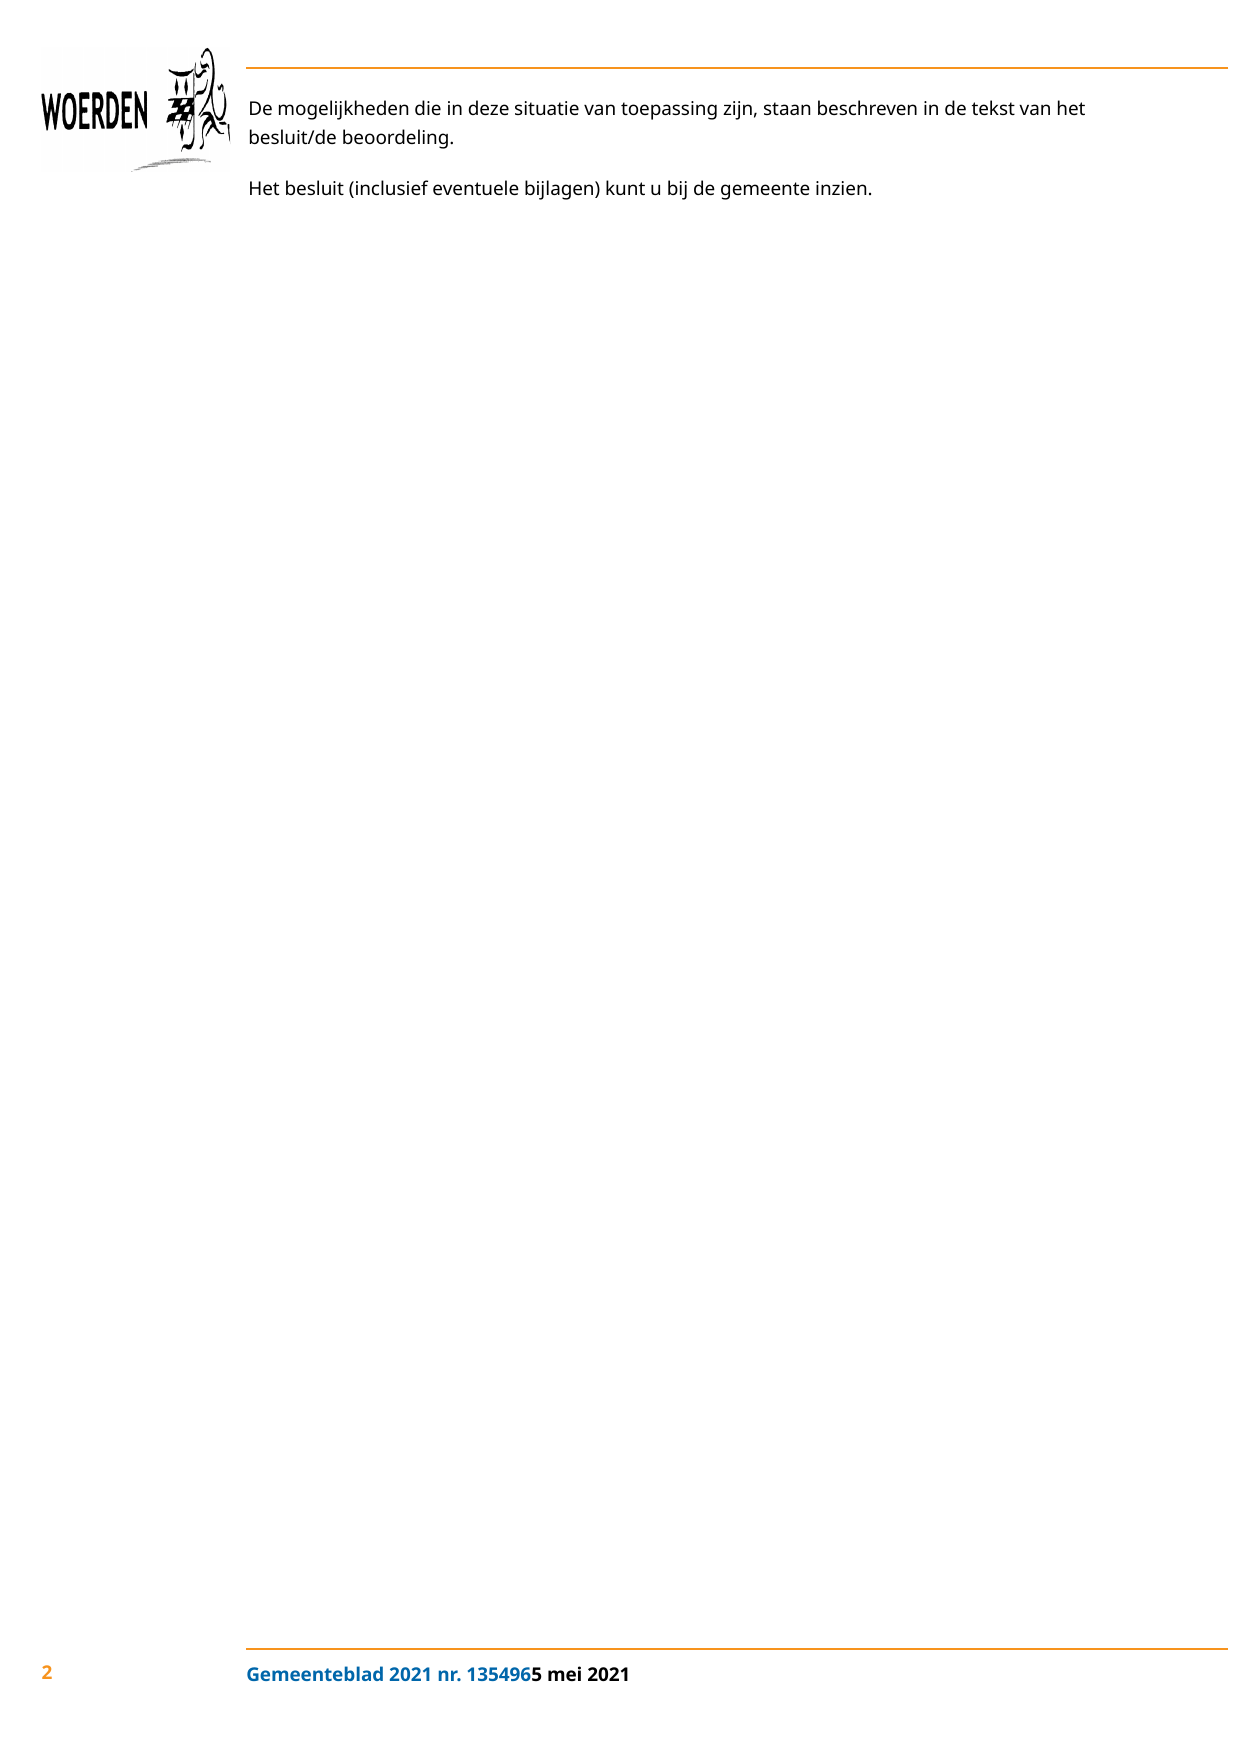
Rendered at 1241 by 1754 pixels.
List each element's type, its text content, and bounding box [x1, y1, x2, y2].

picture [41, 47, 231, 172]
text Het besluit (inclusief eventuele bijlagen) kunt u bij de gemeente inzien. [248, 175, 1152, 201]
text De mogelijkheden die in deze situatie van toepassing zijn, staan beschreven in de tekst van het besluit/de beoordeling. [248, 95, 1152, 150]
